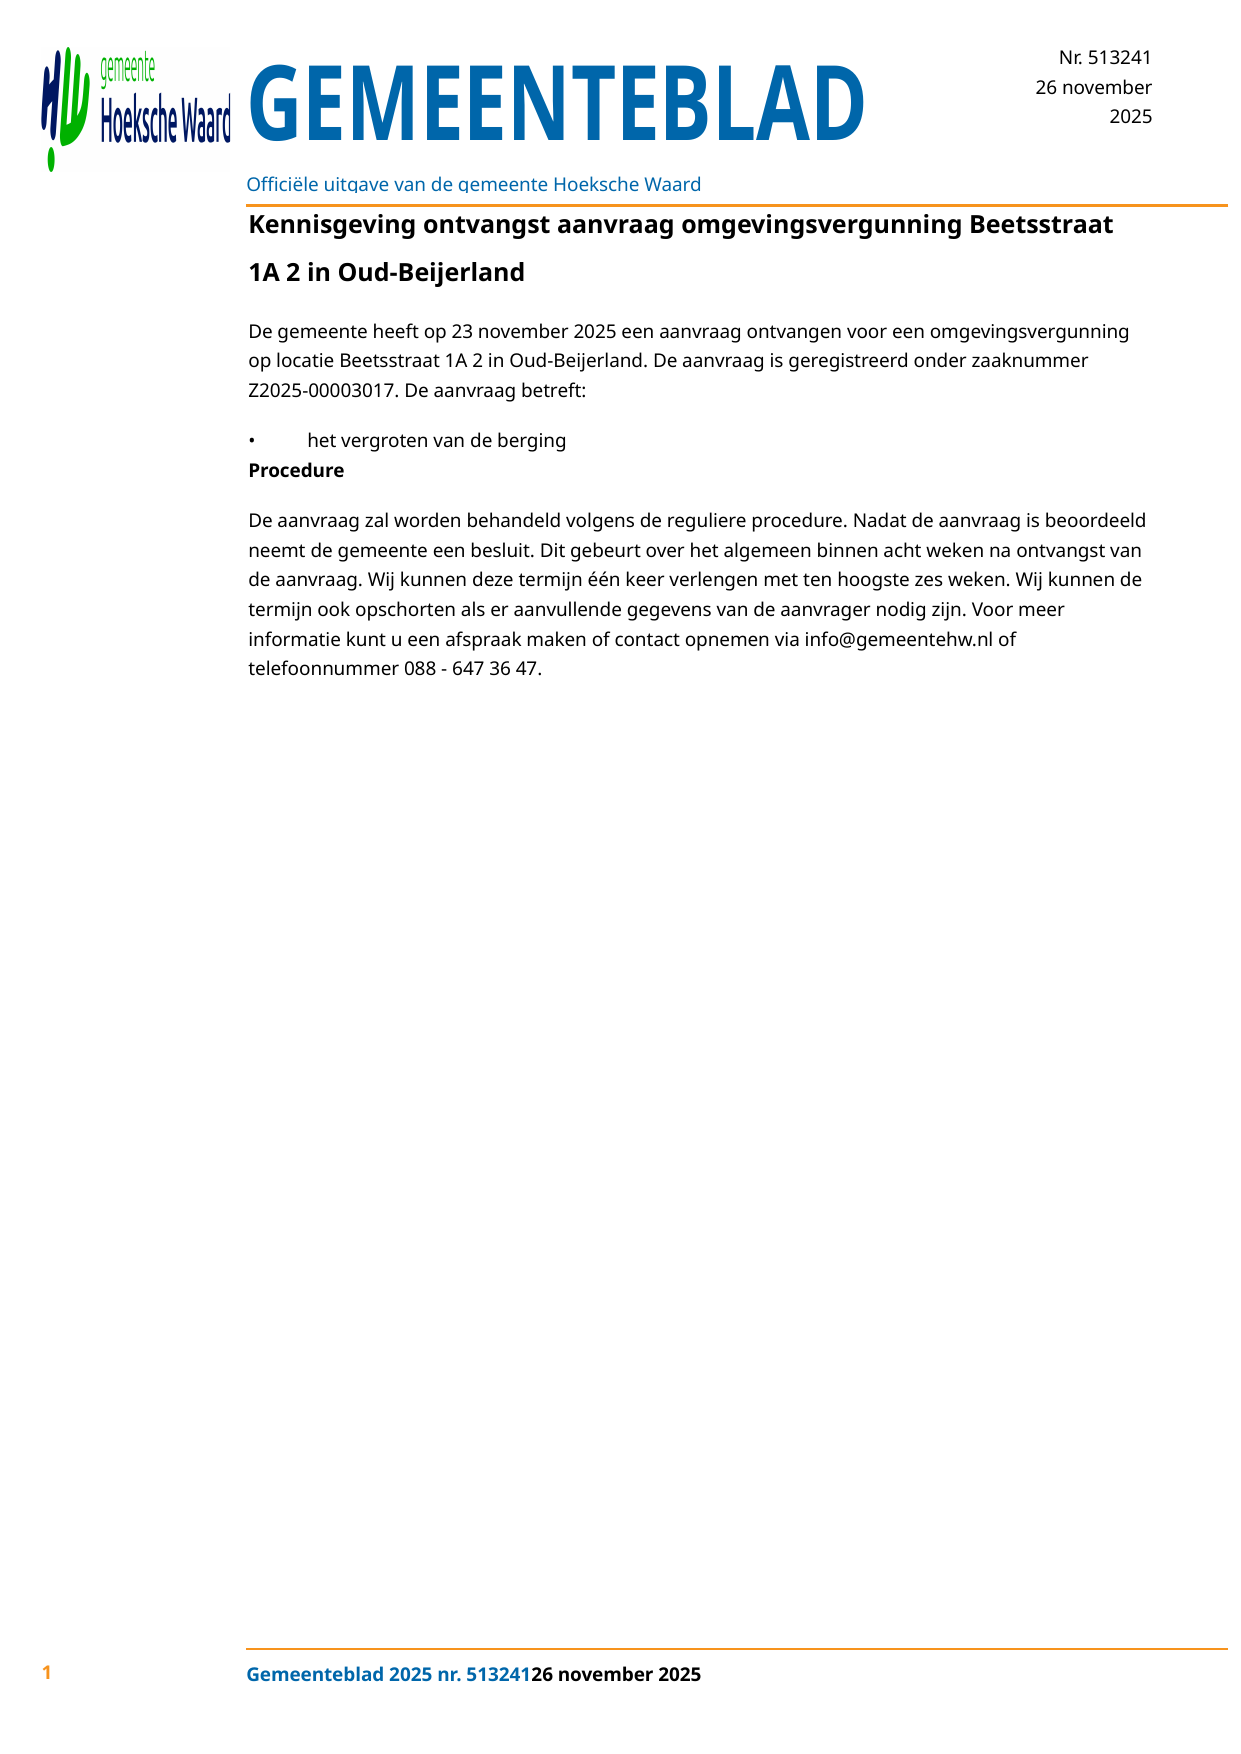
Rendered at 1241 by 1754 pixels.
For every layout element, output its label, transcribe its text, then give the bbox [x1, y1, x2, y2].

text De aanvraag zal worden behandeld volgens de reguliere procedure. Nadat de aanvraag is beoordeeld neemt de gemeente een besluit. Dit gebeurt over het algemeen binnen acht weken na ontvangst van de aanvraag. Wij kunnen deze termijn één keer verlengen met ten hoogste zes weken. Wij kunnen de termijn ook opschorten als er aanvullende gegevens van de aanvrager nodig zijn. Voor meer informatie kunt u een afspraak maken of contact opnemen via info@gemeentehw.nl of telefoonnummer 088 - 647 36 47. [248, 507, 1152, 681]
text Procedure [248, 457, 1152, 483]
text De gemeente heeft op 23 november 2025 een aanvraag ontvangen voor een omgevingsvergunning op locatie Beetsstraat 1A 2 in Oud-Beijerland. De aanvraag is geregistreerd onder zaaknummer Z2025-00003017. De aanvraag betreft: [248, 318, 1152, 403]
picture [41, 47, 231, 172]
list het vergroten van de berging [248, 427, 1152, 453]
text Kennisgeving ontvangst aanvraag omgevingsvergunning Beetsstraat 1A 2 in Oud-Beijerland [248, 207, 1152, 288]
